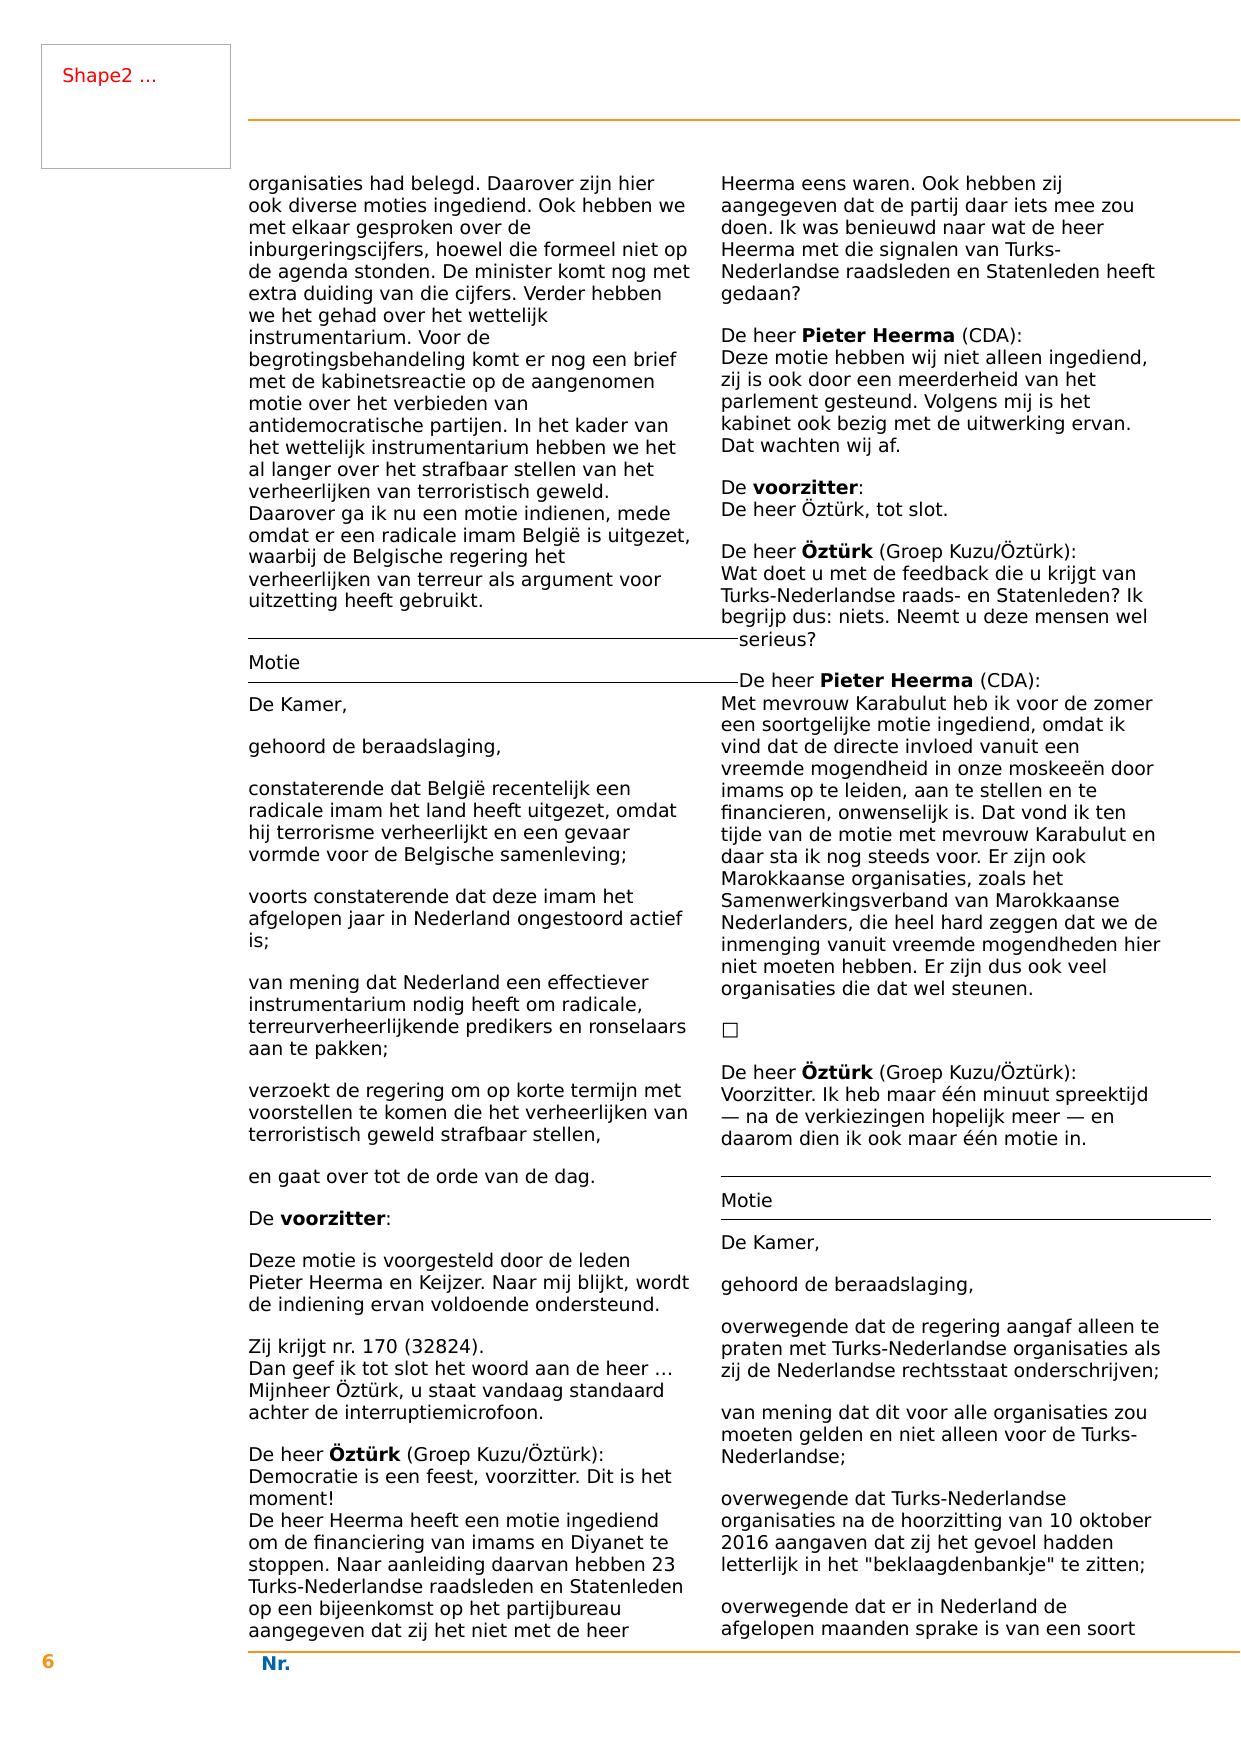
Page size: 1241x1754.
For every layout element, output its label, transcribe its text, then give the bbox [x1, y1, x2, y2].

text De Kamer, [248, 694, 691, 716]
text Wat doet u met de feedback die u krijgt van Turks-Nederlandse raads- en Statenleden? Ik begrijp dus: niets. Neemt u deze mensen wel serieus? [721, 562, 1163, 650]
text van mening dat dit voor alle organisaties zou moeten gelden en niet alleen voor de Turks-Nederlandse; [721, 1402, 1163, 1468]
text Deze motie hebben wij niet alleen ingediend, zij is ook door een meerderheid van het parlement gesteund. Volgens mij is het kabinet ook bezig met de uitwerking ervan. Dat wachten wij af. [721, 347, 1163, 457]
text De Kamer, [721, 1232, 1163, 1254]
text De voorzitter: [248, 1208, 691, 1230]
text ⬜ [721, 1020, 1163, 1042]
text Dan geef ik tot slot het woord aan de heer … [248, 1358, 691, 1380]
text De voorzitter: [721, 477, 1163, 498]
text overwegende dat de regering aangaf alleen te praten met Turks-Nederlandse organisaties als zij de Nederlandse rechtsstaat onderschrijven; [721, 1316, 1163, 1382]
text De heer Heerma heeft een motie ingediend om de financiering van imams en Diyanet te stoppen. Naar aanleiding daarvan hebben 23 Turks-Nederlandse raadsleden en Statenleden op een bijeenkomst op het partijbureau aangegeven dat zij het niet met de heer [248, 1510, 691, 1642]
text overwegende dat er in Nederland de afgelopen maanden sprake is van een soort [721, 1596, 1163, 1639]
text De heer Öztürk (Groep Kuzu/Öztürk): [721, 1062, 1163, 1084]
text gehoord de beraadslaging, [248, 736, 691, 758]
text De heer Öztürk, tot slot. [721, 498, 1163, 521]
text voorts constaterende dat deze imam het afgelopen jaar in Nederland ongestoord actief is; [248, 886, 691, 952]
text De heer Öztürk (Groep Kuzu/Öztürk): [721, 541, 1163, 562]
text van mening dat Nederland een effectiever instrumentarium nodig heeft om radicale, terreurverheerlijkende predikers en ronselaars aan te pakken; [248, 972, 691, 1060]
text constaterende dat België recentelijk een radicale imam het land heeft uitgezet, omdat hij terrorisme verheerlijkt en een gevaar vormde voor de Belgische samenleving; [248, 778, 691, 866]
text overwegende dat Turks-Nederlandse organisaties na de hoorzitting van 10 oktober 2016 aangaven dat zij het gevoel hadden letterlijk in het "beklaagdenbankje" te zitten; [721, 1488, 1163, 1576]
text Voorzitter. Ik heb maar één minuut spreektijd — na de verkiezingen hopelijk meer — en daarom dien ik ook maar één motie in. [721, 1084, 1163, 1150]
text Zij krijgt nr. 170 (32824). [248, 1336, 691, 1358]
text organisaties had belegd. Daarover zijn hier ook diverse moties ingediend. Ook hebben we met elkaar gesproken over de inburgeringscijfers, hoewel die formeel niet op de agenda stonden. De minister komt nog met extra duiding van die cijfers. Verder hebben we het gehad over het wettelijk instrumentarium. Voor de begrotingsbehandeling komt er nog een brief met de kabinetsreactie op de aangenomen motie over het verbieden van antidemocratische partijen. In het kader van het wettelijk instrumentarium hebben we het al langer over het strafbaar stellen van het verheerlijken van terroristisch geweld. Daarover ga ik nu een motie indienen, mede omdat er een radicale imam België is uitgezet, waarbij de Belgische regering het verheerlijken van terreur als argument voor uitzetting heeft gebruikt. [248, 173, 691, 612]
text Democratie is een feest, voorzitter. Dit is het moment! [248, 1466, 691, 1510]
text De heer Pieter Heerma (CDA): [721, 325, 1163, 347]
text De heer Öztürk (Groep Kuzu/Öztürk): [248, 1444, 691, 1466]
text Mijnheer Öztürk, u staat vandaag standaard achter de interruptiemicrofoon. [248, 1380, 691, 1424]
text gehoord de beraadslaging, [721, 1274, 1163, 1296]
text en gaat over tot de orde van de dag. [248, 1166, 691, 1188]
text Heerma eens waren. Ook hebben zij aangegeven dat de partij daar iets mee zou doen. Ik was benieuwd naar wat de heer Heerma met die signalen van Turks-Nederlandse raadsleden en Statenleden heeft gedaan? [721, 173, 1163, 305]
text Motie [248, 652, 691, 674]
text Met mevrouw Karabulut heb ik voor de zomer een soortgelijke motie ingediend, omdat ik vind dat de directe invloed vanuit een vreemde mogendheid in onze moskeeën door imams op te leiden, aan te stellen en te financieren, onwenselijk is. Dat vond ik ten tijde van de motie met mevrouw Karabulut en daar sta ik nog steeds voor. Er zijn ook Marokkaanse organisaties, zoals het Samenwerkingsverband van Marokkaanse Nederlanders, die heel hard zeggen dat we de inmenging vanuit vreemde mogendheden hier niet moeten hebben. Er zijn dus ook veel organisaties die dat wel steunen. [721, 692, 1163, 1000]
text Motie [721, 1190, 1163, 1212]
text Deze motie is voorgesteld door de leden Pieter Heerma en Keijzer. Naar mij blijkt, wordt de indiening ervan voldoende ondersteund. [248, 1250, 691, 1316]
text verzoekt de regering om op korte termijn met voorstellen te komen die het verheerlijken van terroristisch geweld strafbaar stellen, [248, 1080, 691, 1146]
text De heer Pieter Heerma (CDA): [721, 670, 1163, 692]
